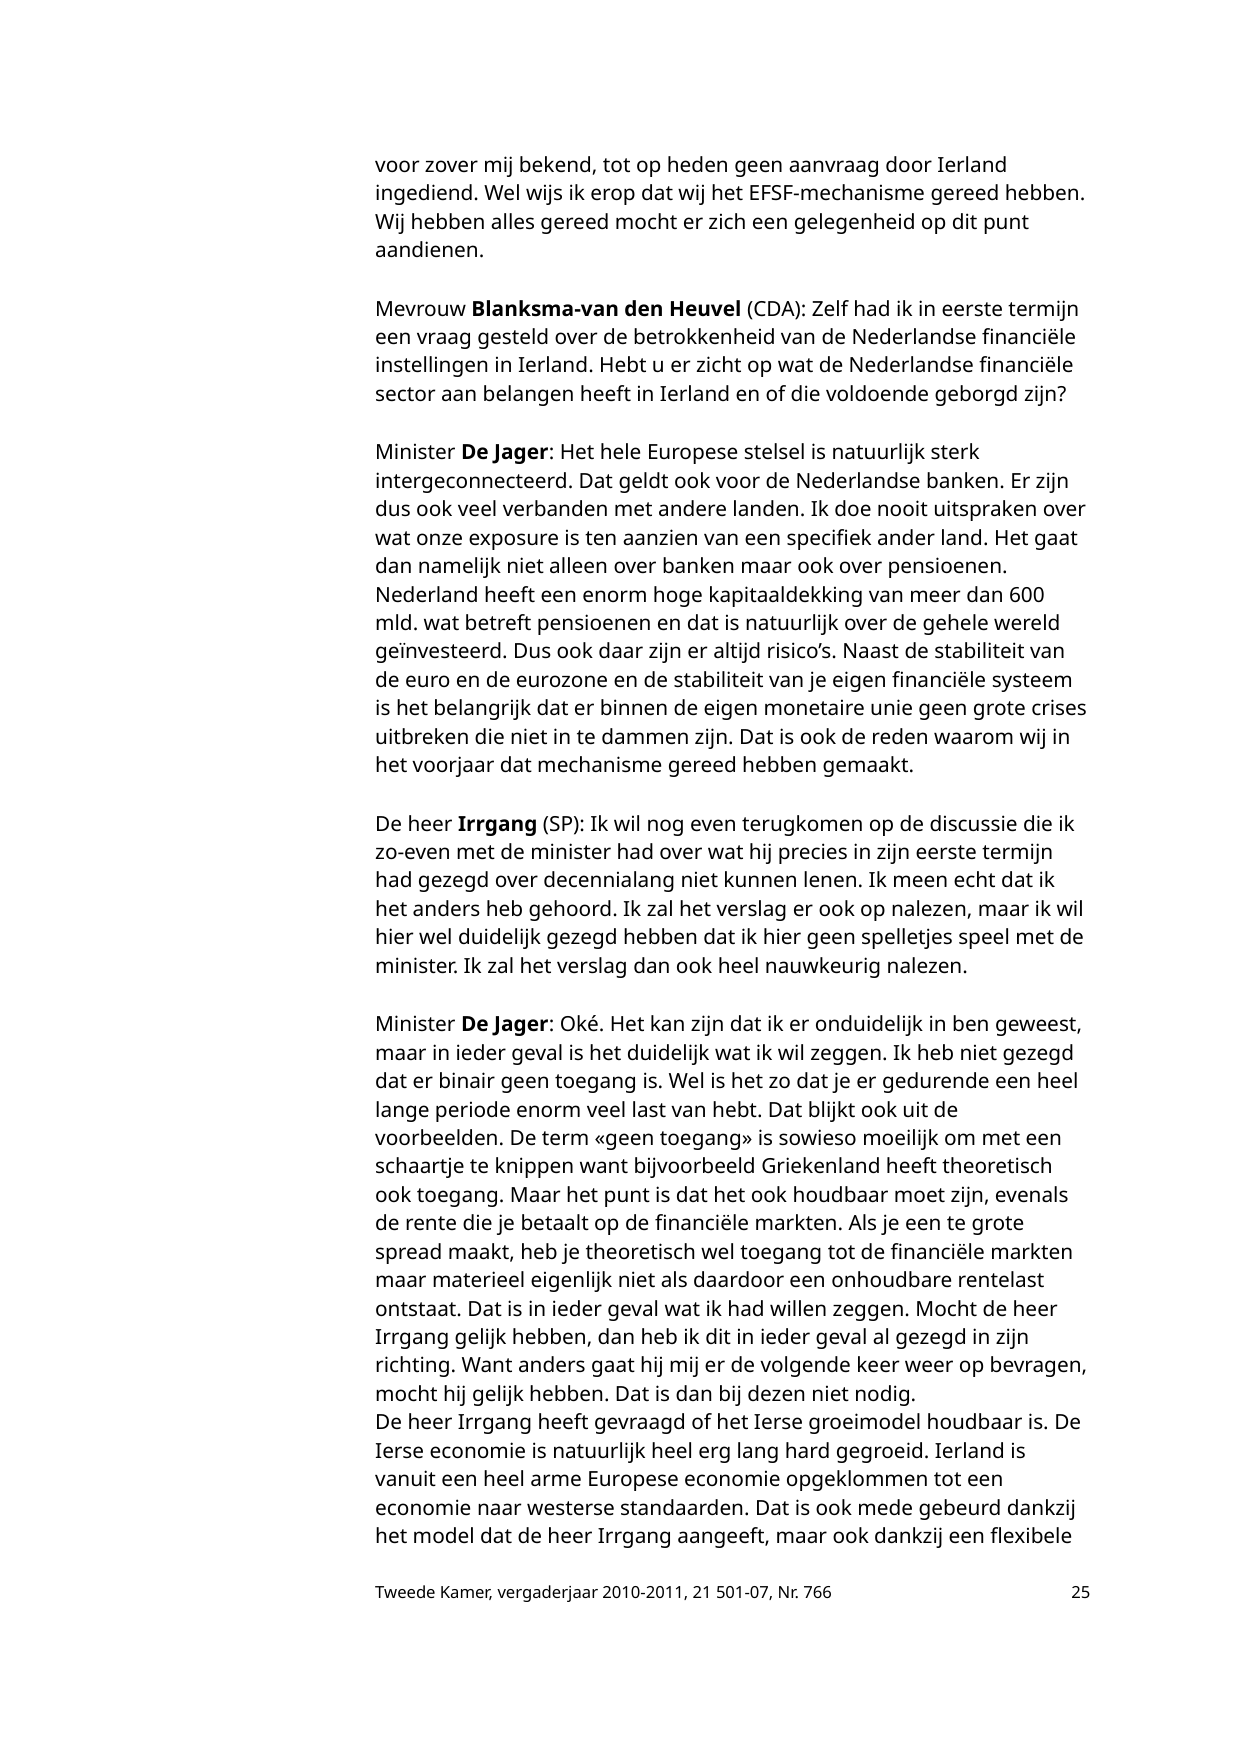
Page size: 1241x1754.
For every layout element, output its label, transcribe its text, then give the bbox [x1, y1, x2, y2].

text voor zover mij bekend, tot op heden geen aanvraag door Ierland ingediend. Wel wijs ik erop dat wij het EFSF-mechanisme gereed hebben. Wij hebben alles gereed mocht er zich een gelegenheid op dit punt aandienen. [375, 150, 1090, 264]
text Minister De Jager: Het hele Europese stelsel is natuurlijk sterk intergeconnecteerd. Dat geldt ook voor de Nederlandse banken. Er zijn dus ook veel verbanden met andere landen. Ik doe nooit uitspraken over wat onze exposure is ten aanzien van een specifiek ander land. Het gaat dan namelijk niet alleen over banken maar ook over pensioenen. Nederland heeft een enorm hoge kapitaaldekking van meer dan 600 mld. wat betreft pensioenen en dat is natuurlijk over de gehele wereld geïnvesteerd. Dus ook daar zijn er altijd risico’s. Naast de stabiliteit van de euro en de eurozone en de stabiliteit van je eigen financiële systeem is het belangrijk dat er binnen de eigen monetaire unie geen grote crises uitbreken die niet in te dammen zijn. Dat is ook de reden waarom wij in het voorjaar dat mechanisme gereed hebben gemaakt. [375, 437, 1090, 779]
text De heer Irrgang heeft gevraagd of het Ierse groeimodel houdbaar is. De Ierse economie is natuurlijk heel erg lang hard gegroeid. Ierland is vanuit een heel arme Europese economie opgeklommen tot een economie naar westerse standaarden. Dat is ook mede gebeurd dankzij het model dat de heer Irrgang aangeeft, maar ook dankzij een flexibele [375, 1407, 1090, 1550]
text Mevrouw Blanksma-van den Heuvel (CDA): Zelf had ik in eerste termijn een vraag gesteld over de betrokkenheid van de Nederlandse financiële instellingen in Ierland. Hebt u er zicht op wat de Nederlandse financiële sector aan belangen heeft in Ierland en of die voldoende geborgd zijn? [375, 294, 1090, 407]
text Minister De Jager: Oké. Het kan zijn dat ik er onduidelijk in ben geweest, maar in ieder geval is het duidelijk wat ik wil zeggen. Ik heb niet gezegd dat er binair geen toegang is. Wel is het zo dat je er gedurende een heel lange periode enorm veel last van hebt. Dat blijkt ook uit de voorbeelden. De term «geen toegang» is sowieso moeilijk om met een schaartje te knippen want bijvoorbeeld Griekenland heeft theoretisch ook toegang. Maar het punt is dat het ook houdbaar moet zijn, evenals de rente die je betaalt op de financiële markten. Als je een te grote spread maakt, heb je theoretisch wel toegang tot de financiële markten maar materieel eigenlijk niet als daardoor een onhoudbare rentelast ontstaat. Dat is in ieder geval wat ik had willen zeggen. Mocht de heer Irrgang gelijk hebben, dan heb ik dit in ieder geval al gezegd in zijn richting. Want anders gaat hij mij er de volgende keer weer op bevragen, mocht hij gelijk hebben. Dat is dan bij dezen niet nodig. [375, 1009, 1090, 1407]
text De heer Irrgang (SP): Ik wil nog even terugkomen op de discussie die ik zo-even met de minister had over wat hij precies in zijn eerste termijn had gezegd over decennialang niet kunnen lenen. Ik meen echt dat ik het anders heb gehoord. Ik zal het verslag er ook op nalezen, maar ik wil hier wel duidelijk gezegd hebben dat ik hier geen spelletjes speel met de minister. Ik zal het verslag dan ook heel nauwkeurig nalezen. [375, 809, 1090, 979]
